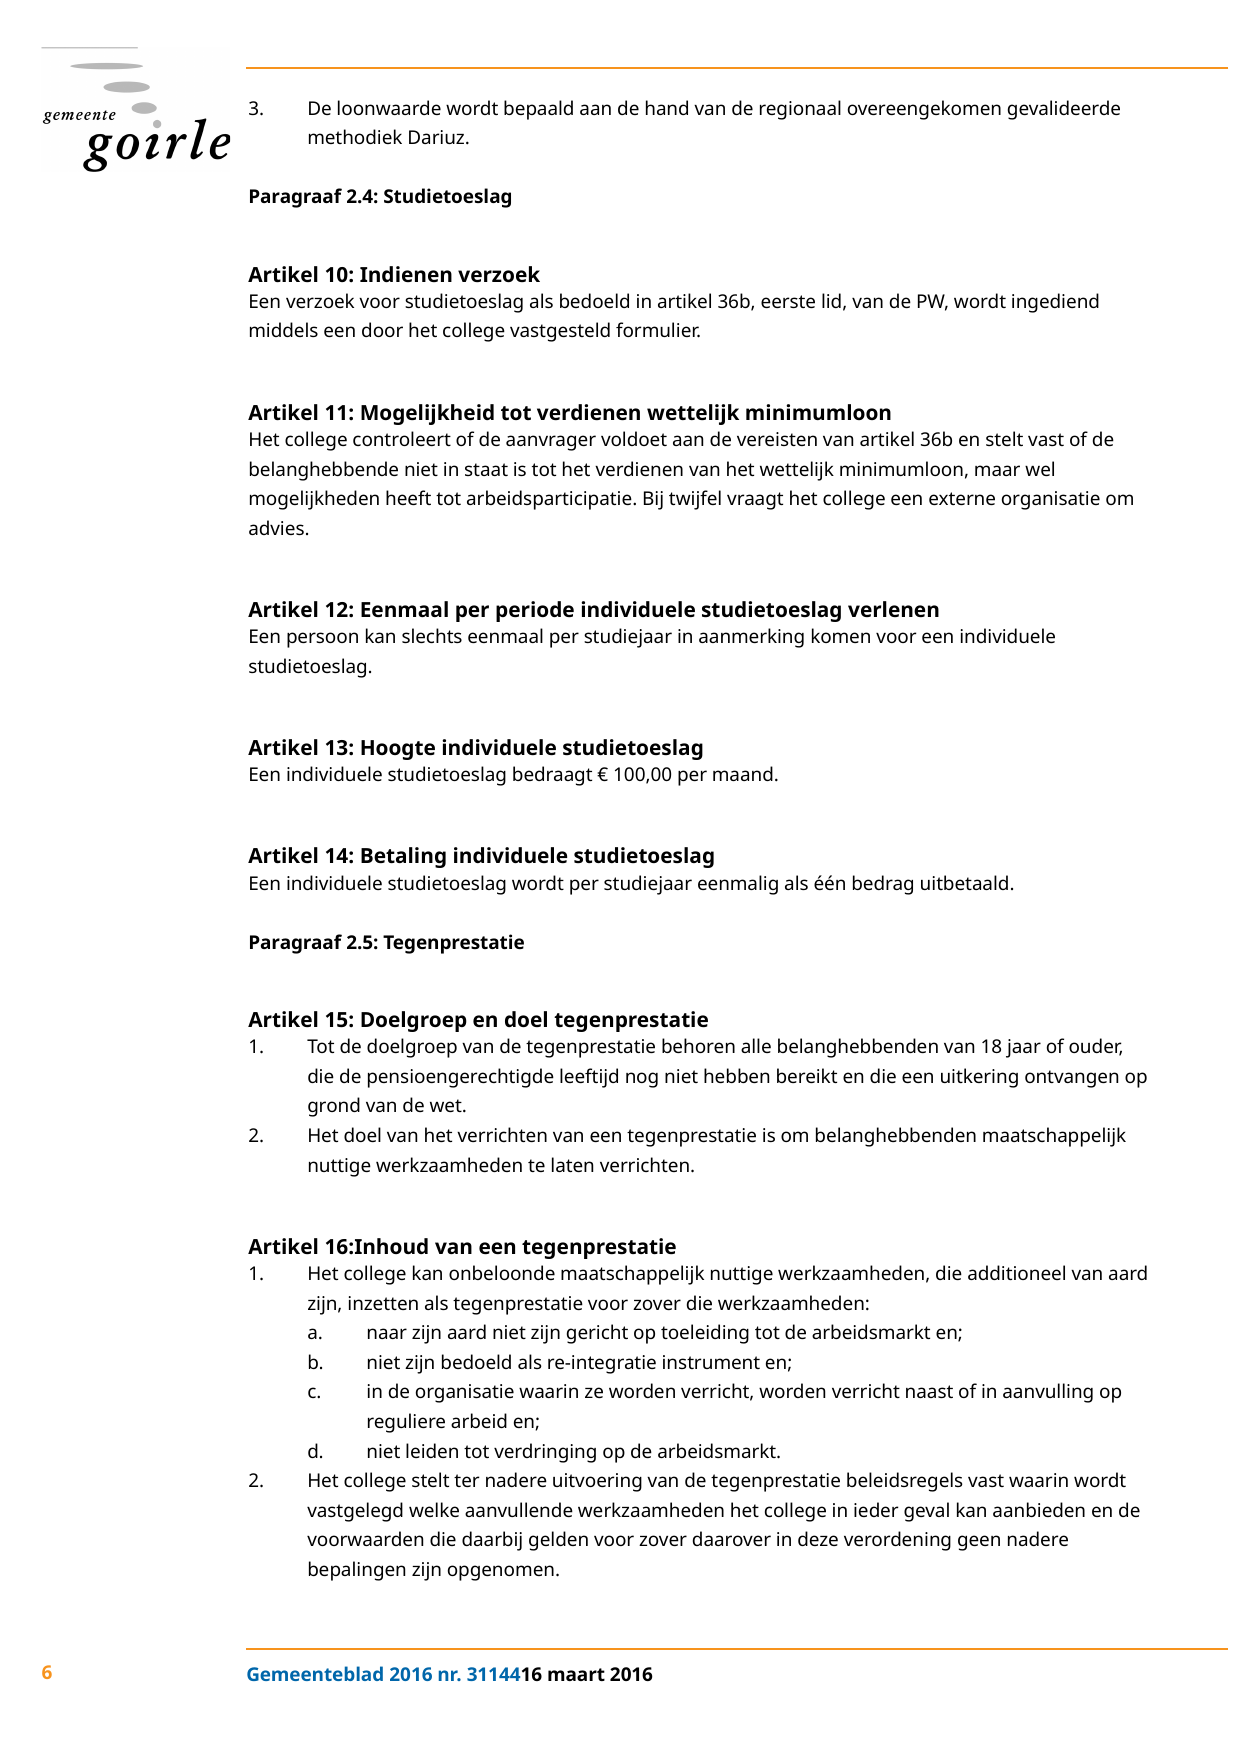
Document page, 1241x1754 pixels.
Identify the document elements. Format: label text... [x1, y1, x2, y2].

text Artikel 14: Betaling individuele studietoeslag [248, 841, 1152, 870]
list Het college stelt ter nadere uitvoering van de tegenprestatie beleidsregels vast waarin wordt vastgelegd welke aanvullende werkzaamheden het college in ieder geval kan aanbieden en de voorwaarden die daarbij gelden voor zover daarover in deze verordening geen nadere bepalingen zijn opgenomen. [248, 1467, 1152, 1582]
picture [41, 47, 231, 172]
text Een persoon kan slechts eenmaal per studiejaar in aanmerking komen voor een individuele studietoeslag. [248, 623, 1152, 679]
list niet zijn bedoeld als re-integratie instrument en; [307, 1349, 1152, 1375]
list Het doel van het verrichten van een tegenprestatie is om belanghebbenden maatschappelijk nuttige werkzaamheden te laten verrichten. [248, 1122, 1152, 1178]
text Artikel 16:Inhoud van een tegenprestatie [248, 1232, 1152, 1260]
text Artikel 12: Eenmaal per periode individuele studietoeslag verlenen [248, 595, 1152, 623]
text Een individuele studietoeslag wordt per studiejaar eenmalig als één bedrag uitbetaald. [248, 870, 1152, 896]
text Artikel 11: Mogelijkheid tot verdienen wettelijk minimumloon [248, 398, 1152, 426]
text Artikel 13: Hoogte individuele studietoeslag [248, 733, 1152, 761]
list in de organisatie waarin ze worden verricht, worden verricht naast of in aanvulling op reguliere arbeid en; [307, 1379, 1152, 1434]
text Paragraaf 2.5: Tegenprestatie [248, 929, 1152, 955]
text Het college controleert of de aanvrager voldoet aan de vereisten van artikel 36b en stelt vast of de belanghebbende niet in staat is tot het verdienen van het wettelijk minimumloon, maar wel mogelijkheden heeft tot arbeidsparticipatie. Bij twijfel vraagt het college een externe organisatie om advies. [248, 426, 1152, 541]
list niet leiden tot verdringing op de arbeidsmarkt. [307, 1438, 1152, 1463]
list Het college kan onbeloonde maatschappelijk nuttige werkzaamheden, die additioneel van aard zijn, inzetten als tegenprestatie voor zover die werkzaamheden: [248, 1260, 1152, 1316]
list naar zijn aard niet zijn gericht op toeleiding tot de arbeidsmarkt en; [307, 1319, 1152, 1345]
text Artikel 15: Doelgroep en doel tegenprestatie [248, 1005, 1152, 1033]
text Een verzoek voor studietoeslag als bedoeld in artikel 36b, eerste lid, van de PW, wordt ingediend middels een door het college vastgesteld formulier. [248, 288, 1152, 343]
list Tot de doelgroep van de tegenprestatie behoren alle belanghebbenden van 18 jaar of ouder, die de pensioengerechtigde leeftijd nog niet hebben bereikt en die een uitkering ontvangen op grond van de wet. [248, 1033, 1152, 1118]
text Een individuele studietoeslag bedraagt € 100,00 per maand. [248, 761, 1152, 787]
text Paragraaf 2.4: Studietoeslag [248, 183, 1152, 209]
text Artikel 10: Indienen verzoek [248, 260, 1152, 288]
list De loonwaarde wordt bepaald aan de hand van de regionaal overeengekomen gevalideerde methodiek Dariuz. [248, 95, 1152, 150]
